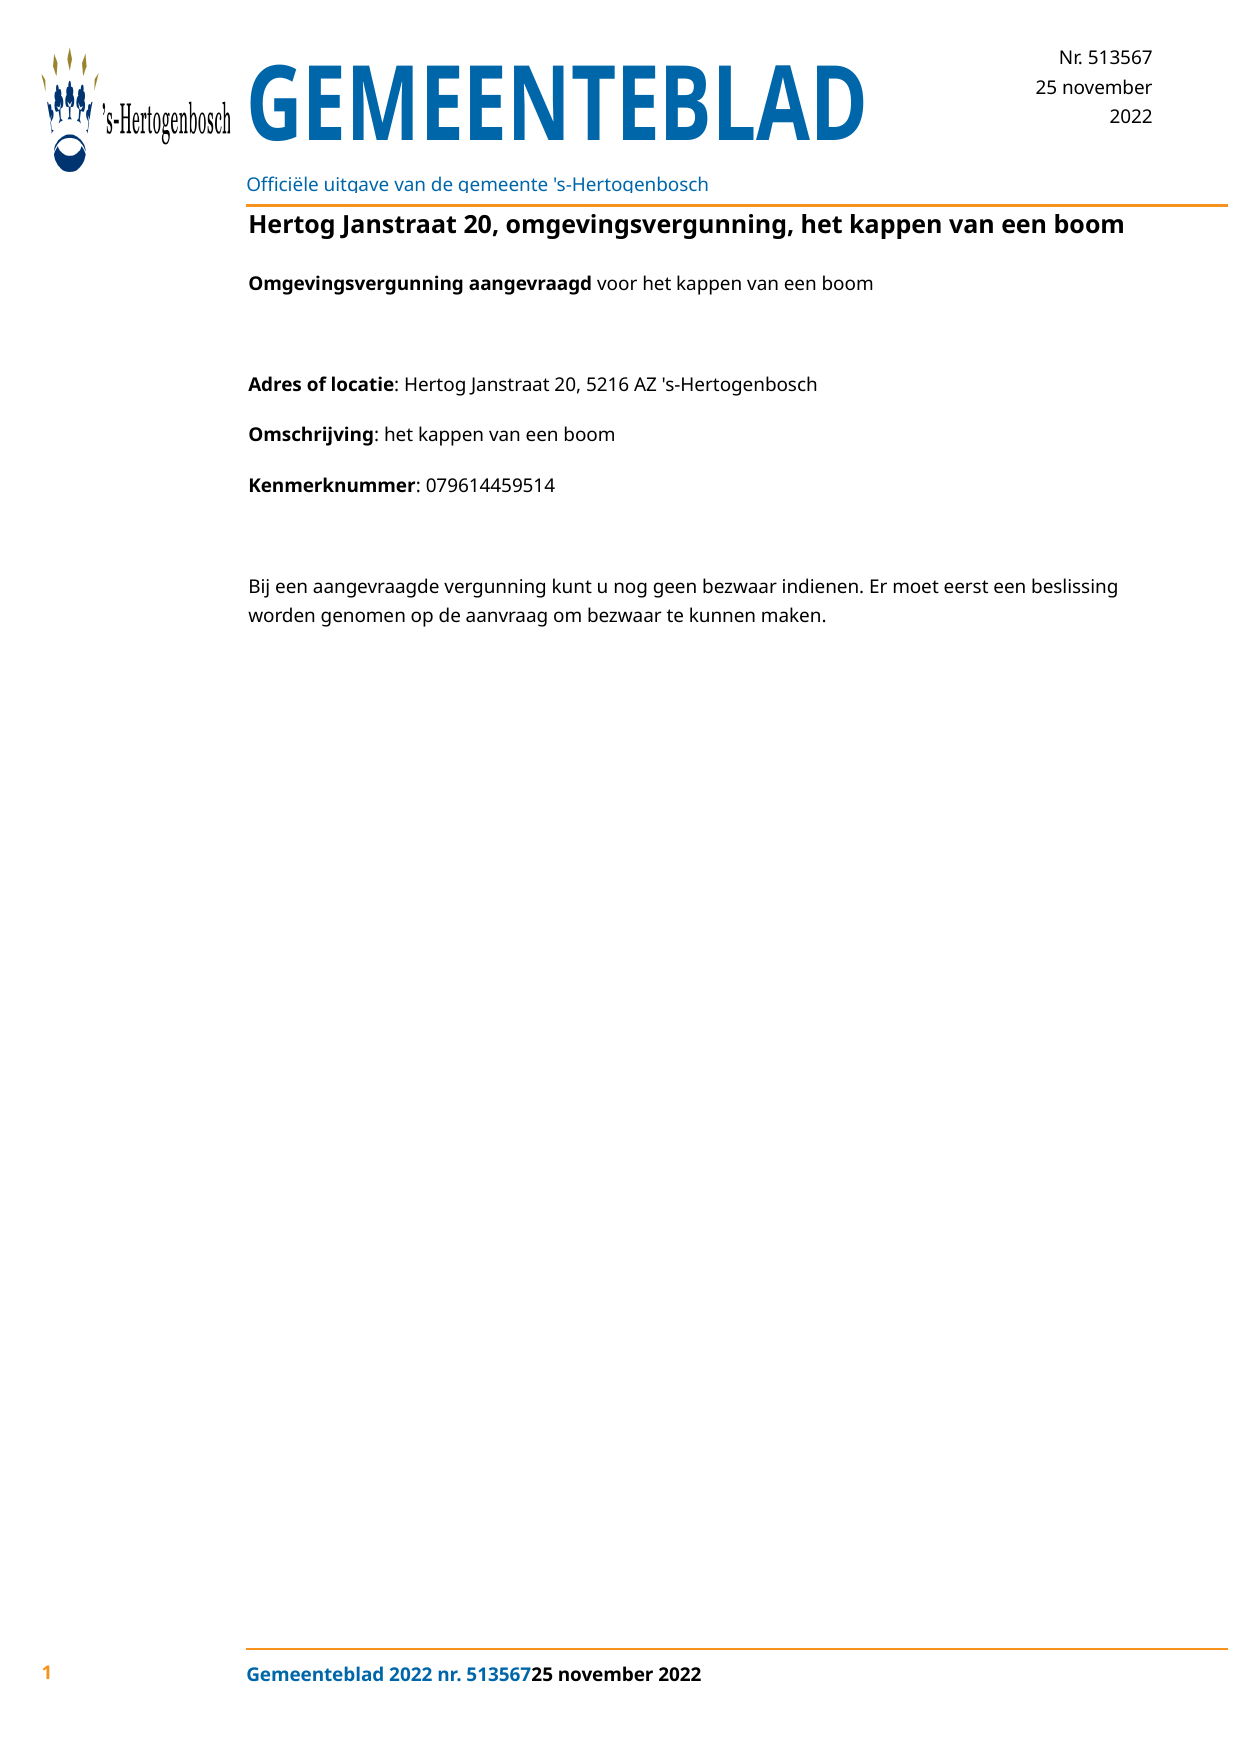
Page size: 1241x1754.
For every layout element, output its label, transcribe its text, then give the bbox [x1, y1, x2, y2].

text Kenmerknummer: 079614459514 [248, 472, 1152, 498]
text Omschrijving: het kappen van een boom [248, 422, 1152, 447]
picture [41, 47, 231, 172]
text Omgevingsvergunning aangevraagd voor het kappen van een boom [248, 270, 1152, 296]
text Hertog Janstraat 20, omgevingsvergunning, het kappen van een boom [248, 207, 1152, 241]
text Bij een aangevraagde vergunning kunt u nog geen bezwaar indienen. Er moet eerst een beslissing worden genomen op de aanvraag om bezwaar te kunnen maken. [248, 573, 1152, 628]
text Adres of locatie: Hertog Janstraat 20, 5216 AZ 's-Hertogenbosch [248, 371, 1152, 397]
